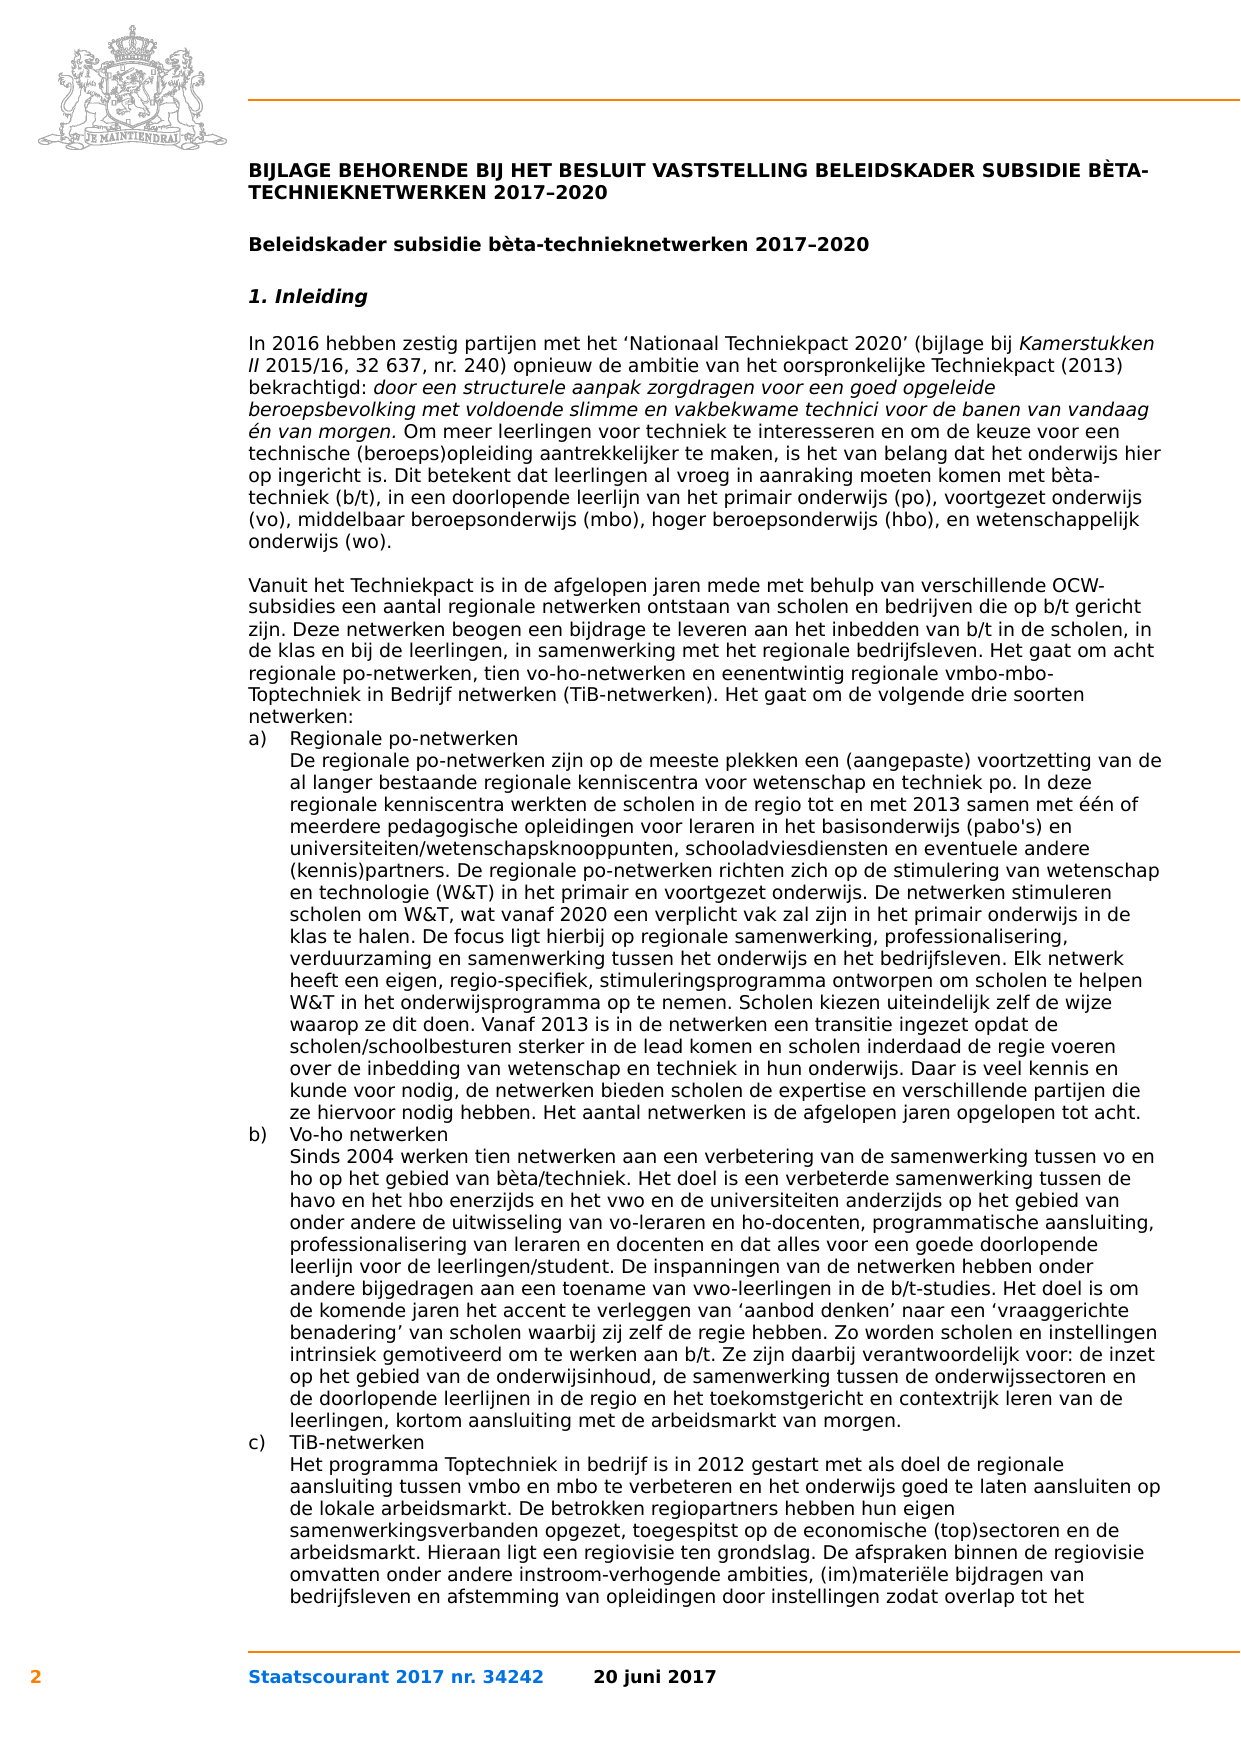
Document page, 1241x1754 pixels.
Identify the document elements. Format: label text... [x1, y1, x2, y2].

text In 2016 hebben zestig partijen met het ‘Nationaal Techniekpact 2020’ (bijlage bij Kamerstukken II 2015/16, 32 637, nr. 240) opnieuw de ambitie van het oorspronkelijke Techniekpact (2013) bekrachtigd: door een structurele aanpak zorgdragen voor een goed opgeleide beroepsbevolking met voldoende slimme en vakbekwame technici voor de banen van vandaag én van morgen. Om meer leerlingen voor techniek te interesseren en om de keuze voor een technische (beroeps)opleiding aantrekkelijker te maken, is het van belang dat het onderwijs hier op ingericht is. Dit betekent dat leerlingen al vroeg in aanraking moeten komen met bèta-techniek (b/t), in een doorlopende leerlijn van het primair onderwijs (po), voortgezet onderwijs (vo), middelbaar beroepsonderwijs (mbo), hoger beroepsonderwijs (hbo), en wetenschappelijk onderwijs (wo). [248, 333, 1163, 553]
subtitle BIJLAGE BEHORENDE BIJ HET BESLUIT VASTSTELLING BELEIDSKADER SUBSIDIE BÈTA-TECHNIEKNETWERKEN 2017–2020 [248, 160, 1163, 204]
text b) Vo-ho netwerken [248, 1124, 1163, 1146]
subtitle Beleidskader subsidie bèta-technieknetwerken 2017–2020 [248, 234, 1163, 256]
text Sinds 2004 werken tien netwerken aan een verbetering van de samenwerking tussen vo en ho op het gebied van bèta/techniek. Het doel is een verbeterde samenwerking tussen de havo en het hbo enerzijds en het vwo en de universiteiten anderzijds op het gebied van onder andere de uitwisseling van vo-leraren en ho-docenten, programmatische aansluiting, professionalisering van leraren en docenten en dat alles voor een goede doorlopende leerlijn voor de leerlingen/student. De inspanningen van de netwerken hebben onder andere bijgedragen aan een toename van vwo-leerlingen in de b/t-studies. Het doel is om de komende jaren het accent te verleggen van ‘aanbod denken’ naar een ‘vraaggerichte benadering’ van scholen waarbij zij zelf de regie hebben. Zo worden scholen en instellingen intrinsiek gemotiveerd om te werken aan b/t. Ze zijn daarbij verantwoordelijk voor: de inzet op het gebied van de onderwijsinhoud, de samenwerking tussen de onderwijssectoren en de doorlopende leerlijnen in de regio en het toekomstgericht en contextrijk leren van de leerlingen, kortom aansluiting met de arbeidsmarkt van morgen. [289, 1146, 1163, 1432]
text c) TiB-netwerken [248, 1432, 1163, 1454]
picture [38, 25, 227, 150]
text Het programma Toptechniek in bedrijf is in 2012 gestart met als doel de regionale aansluiting tussen vmbo en mbo te verbeteren en het onderwijs goed te laten aansluiten op de lokale arbeidsmarkt. De betrokken regiopartners hebben hun eigen samenwerkingsverbanden opgezet, toegespitst op de economische (top)sectoren en de arbeidsmarkt. Hieraan ligt een regiovisie ten grondslag. De afspraken binnen de regiovisie omvatten onder andere instroom-verhogende ambities, (im)materiële bijdragen van bedrijfsleven en afstemming van opleidingen door instellingen zodat overlap tot het [289, 1454, 1163, 1607]
text a) Regionale po-netwerken [248, 728, 1163, 750]
text Vanuit het Techniekpact is in de afgelopen jaren mede met behulp van verschillende OCW-subsidies een aantal regionale netwerken ontstaan van scholen en bedrijven die op b/t gericht zijn. Deze netwerken beogen een bijdrage te leveren aan het inbedden van b/t in de scholen, in de klas en bij de leerlingen, in samenwerking met het regionale bedrijfsleven. Het gaat om acht regionale po-netwerken, tien vo-ho-netwerken en eenentwintig regionale vmbo-mbo-Toptechniek in Bedrijf netwerken (TiB-netwerken). Het gaat om de volgende drie soorten netwerken: [248, 574, 1163, 728]
text De regionale po-netwerken zijn op de meeste plekken een (aangepaste) voortzetting van de al langer bestaande regionale kenniscentra voor wetenschap en techniek po. In deze regionale kenniscentra werkten de scholen in de regio tot en met 2013 samen met één of meerdere pedagogische opleidingen voor leraren in het basisonderwijs (pabo's) en universiteiten/wetenschapsknooppunten, schooladviesdiensten en eventuele andere (kennis)partners. De regionale po-netwerken richten zich op de stimulering van wetenschap en technologie (W&T) in het primair en voortgezet onderwijs. De netwerken stimuleren scholen om W&T, wat vanaf 2020 een verplicht vak zal zijn in het primair onderwijs in de klas te halen. De focus ligt hierbij op regionale samenwerking, professionalisering, verduurzaming en samenwerking tussen het onderwijs en het bedrijfsleven. Elk netwerk heeft een eigen, regio-specifiek, stimuleringsprogramma ontworpen om scholen te helpen W&T in het onderwijsprogramma op te nemen. Scholen kiezen uiteindelijk zelf de wijze waarop ze dit doen. Vanaf 2013 is in de netwerken een transitie ingezet opdat de scholen/schoolbesturen sterker in de lead komen en scholen inderdaad de regie voeren over de inbedding van wetenschap en techniek in hun onderwijs. Daar is veel kennis en kunde voor nodig, de netwerken bieden scholen de expertise en verschillende partijen die ze hiervoor nodig hebben. Het aantal netwerken is de afgelopen jaren opgelopen tot acht. [289, 750, 1163, 1124]
subtitle 1. Inleiding [248, 286, 1163, 308]
